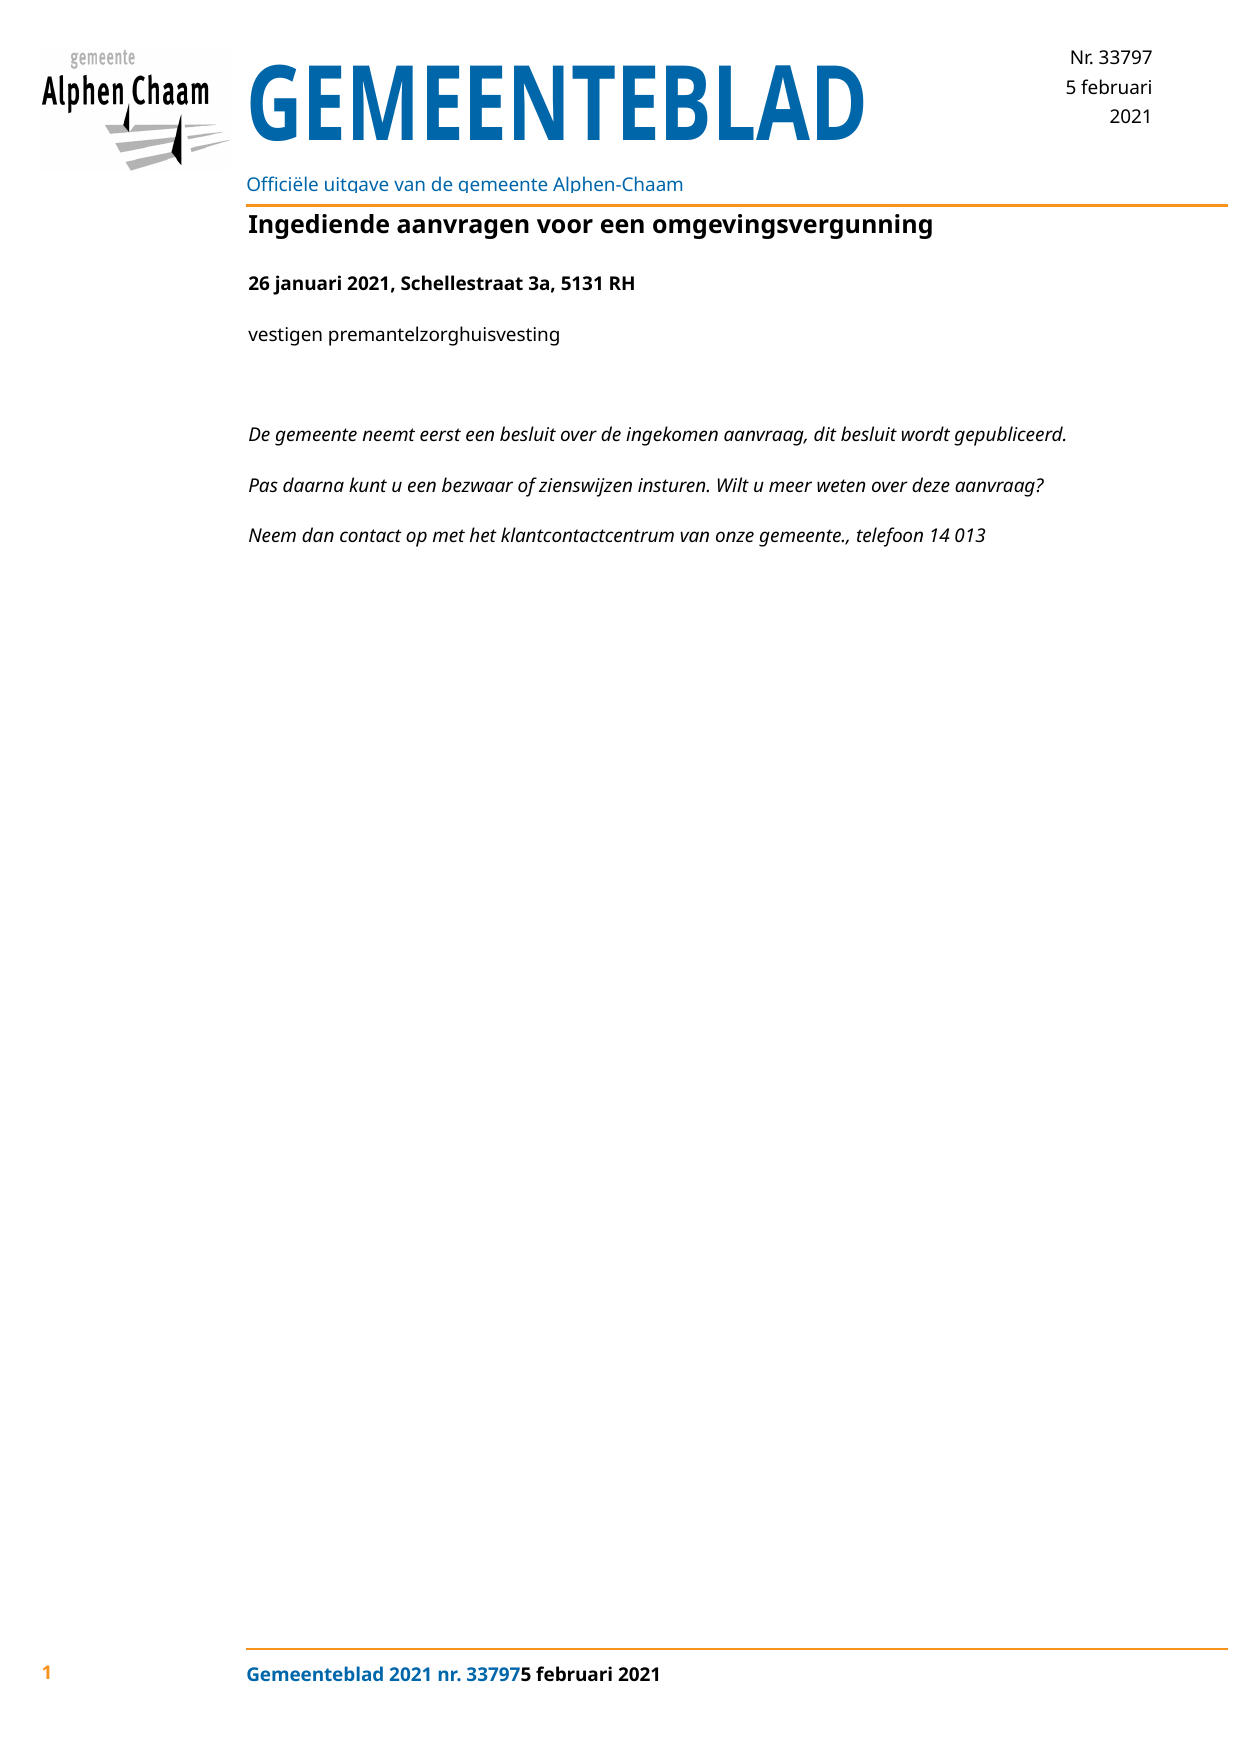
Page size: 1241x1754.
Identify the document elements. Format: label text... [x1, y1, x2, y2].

text 26 januari 2021, Schellestraat 3a, 5131 RH [248, 270, 1152, 296]
text Ingediende aanvragen voor een omgevingsvergunning [248, 207, 1152, 241]
picture [41, 47, 231, 172]
text Pas daarna kunt u een bezwaar of zienswijzen insturen. Wilt u meer weten over deze aanvraag? [248, 472, 1152, 498]
text Neem dan contact op met het klantcontactcentrum van onze gemeente., telefoon 14 013 [248, 522, 1152, 548]
text vestigen premantelzorghuisvesting [248, 321, 1152, 346]
text De gemeente neemt eerst een besluit over de ingekomen aanvraag, dit besluit wordt gepubliceerd. [248, 422, 1152, 447]
